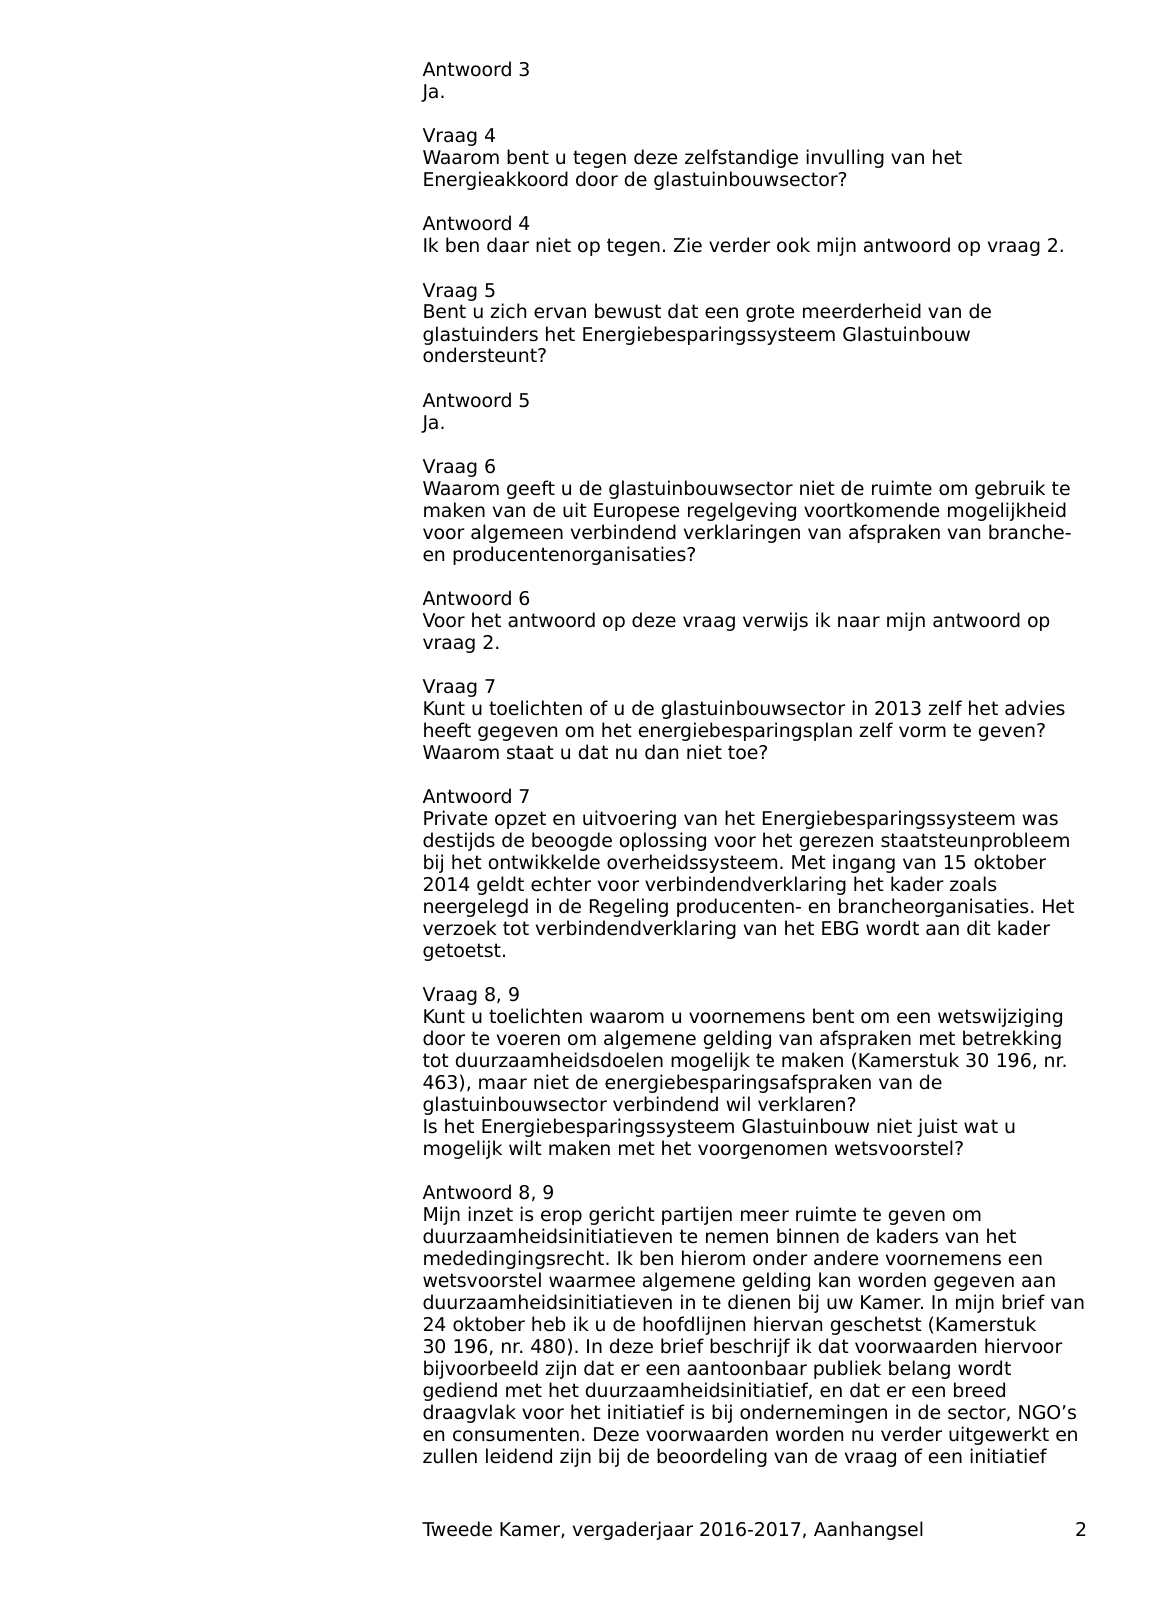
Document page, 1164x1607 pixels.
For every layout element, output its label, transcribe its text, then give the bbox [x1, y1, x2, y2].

text Vraag 4 [422, 125, 1087, 147]
text Kunt u toelichten waarom u voornemens bent om een wetswijziging door te voeren om algemene gelding van afspraken met betrekking tot duurzaamheidsdoelen mogelijk te maken (Kamerstuk 30 196, nr. 463), maar niet de energiebesparingsafspraken van de glastuinbouwsector verbindend wil verklaren? [422, 1006, 1087, 1116]
text Ja. [422, 412, 1087, 433]
text Ja. [422, 81, 1087, 103]
text Vraag 6 [422, 456, 1087, 478]
text Is het Energiebesparingssysteem Glastuinbouw niet juist wat u mogelijk wilt maken met het voorgenomen wetsvoorstel? [422, 1116, 1087, 1160]
text Voor het antwoord op deze vraag verwijs ik naar mijn antwoord op vraag 2. [422, 610, 1087, 654]
text Antwoord 8, 9 [422, 1182, 1087, 1204]
text Antwoord 6 [422, 588, 1087, 610]
text Mijn inzet is erop gericht partijen meer ruimte te geven om duurzaamheidsinitiatieven te nemen binnen de kaders van het mededingingsrecht. Ik ben hierom onder andere voornemens een wetsvoorstel waarmee algemene gelding kan worden gegeven aan duurzaamheidsinitiatieven in te dienen bij uw Kamer. In mijn brief van 24 oktober heb ik u de hoofdlijnen hiervan geschetst (Kamerstuk 30 196, nr. 480). In deze brief beschrijf ik dat voorwaarden hiervoor bijvoorbeeld zijn dat er een aantoonbaar publiek belang wordt gediend met het duurzaamheidsinitiatief, en dat er een breed draagvlak voor het initiatief is bij ondernemingen in de sector, NGO’s en consumenten. Deze voorwaarden worden nu verder uitgewerkt en zullen leidend zijn bij de beoordeling van de vraag of een initiatief [422, 1204, 1087, 1468]
text Waarom bent u tegen deze zelfstandige invulling van het Energieakkoord door de glastuinbouwsector? [422, 147, 1087, 191]
text Bent u zich ervan bewust dat een grote meerderheid van de glastuinders het Energiebesparingssysteem Glastuinbouw ondersteunt? [422, 301, 1087, 367]
text Vraag 7 [422, 676, 1087, 698]
text Antwoord 5 [422, 389, 1087, 412]
text Ik ben daar niet op tegen. Zie verder ook mijn antwoord op vraag 2. [422, 235, 1087, 257]
text Antwoord 3 [422, 59, 1087, 81]
text Waarom geeft u de glastuinbouwsector niet de ruimte om gebruik te maken van de uit Europese regelgeving voortkomende mogelijkheid voor algemeen verbindend verklaringen van afspraken van branche- en producentenorganisaties? [422, 478, 1087, 566]
text Vraag 5 [422, 279, 1087, 301]
text Private opzet en uitvoering van het Energiebesparingssysteem was destijds de beoogde oplossing voor het gerezen staatsteunprobleem bij het ontwikkelde overheidssysteem. Met ingang van 15 oktober 2014 geldt echter voor verbindendverklaring het kader zoals neergelegd in de Regeling producenten- en brancheorganisaties. Het verzoek tot verbindendverklaring van het EBG wordt aan dit kader getoetst. [422, 808, 1087, 962]
text Antwoord 4 [422, 213, 1087, 235]
text Kunt u toelichten of u de glastuinbouwsector in 2013 zelf het advies heeft gegeven om het energiebesparingsplan zelf vorm te geven? Waarom staat u dat nu dan niet toe? [422, 698, 1087, 764]
text Antwoord 7 [422, 786, 1087, 808]
text Vraag 8, 9 [422, 984, 1087, 1006]
